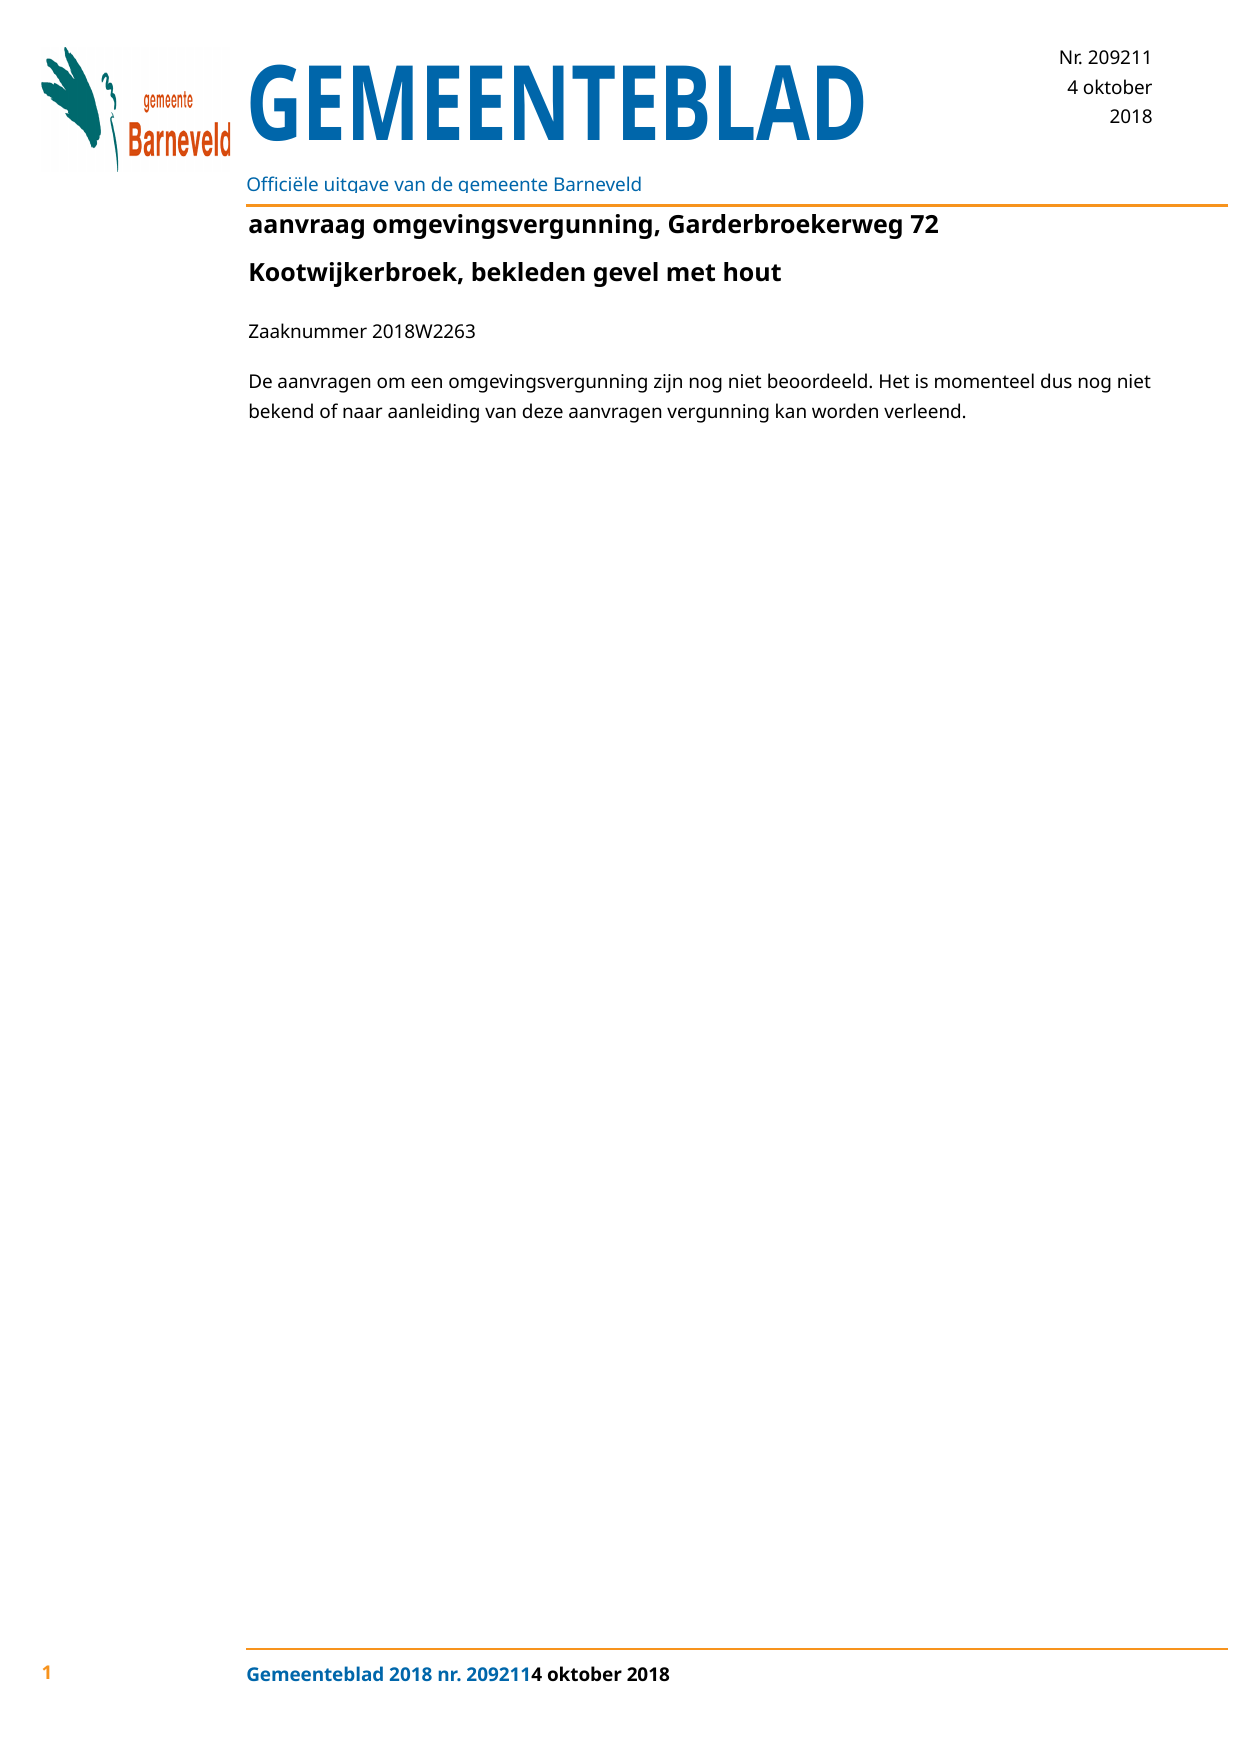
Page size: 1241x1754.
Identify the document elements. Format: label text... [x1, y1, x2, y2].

text aanvraag omgevingsvergunning, Garderbroekerweg 72 Kootwijkerbroek, bekleden gevel met hout [248, 207, 1152, 288]
text De aanvragen om een omgevingsvergunning zijn nog niet beoordeeld. Het is momenteel dus nog niet bekend of naar aanleiding van deze aanvragen vergunning kan worden verleend. [248, 368, 1152, 424]
text Zaaknummer 2018W2263 [248, 318, 1152, 344]
picture [41, 47, 231, 172]
